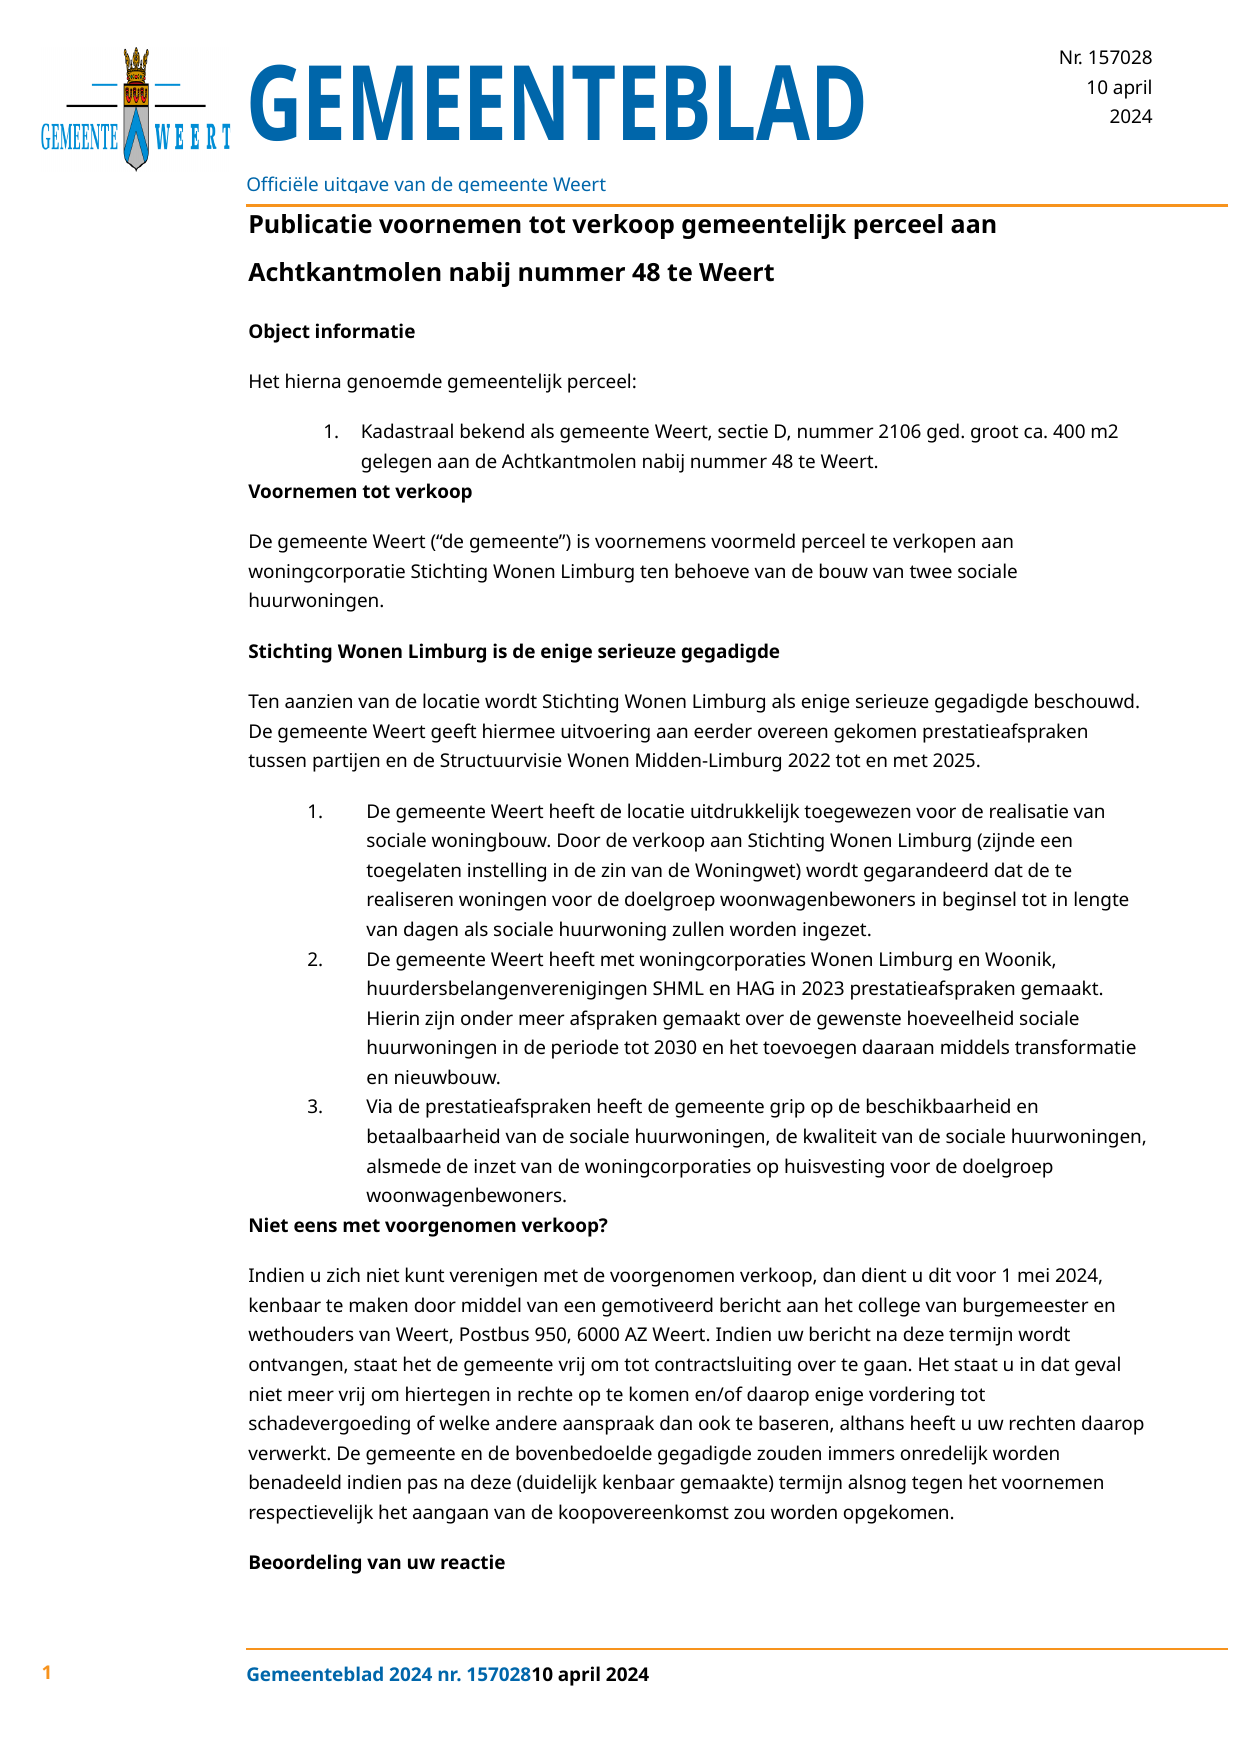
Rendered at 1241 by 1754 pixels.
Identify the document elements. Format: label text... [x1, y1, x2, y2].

picture [41, 47, 231, 172]
text Het hierna genoemde gemeentelijk perceel: [248, 368, 1152, 394]
text Stichting Wonen Limburg is de enige serieuze gegadigde [248, 638, 1152, 664]
text Beoordeling van uw reactie [248, 1549, 1152, 1575]
text Voornemen tot verkoop [248, 478, 1152, 504]
list Via de prestatieafspraken heeft de gemeente grip op de beschikbaarheid en betaalbaarheid van de sociale huurwoningen, de kwaliteit van de sociale huurwoningen, alsmede de inzet van de woningcorporaties op huisvesting voor de doelgroep woonwagenbewoners. [307, 1094, 1152, 1208]
text Publicatie voornemen tot verkoop gemeentelijk perceel aan Achtkantmolen nabij nummer 48 te Weert [248, 207, 1152, 288]
text Ten aanzien van de locatie wordt Stichting Wonen Limburg als enige serieuze gegadigde beschouwd. De gemeente Weert geeft hiermee uitvoering aan eerder overeen gekomen prestatieafspraken tussen partijen en de Structuurvisie Wonen Midden-Limburg 2022 tot en met 2025. [248, 688, 1152, 773]
list Kadastraal bekend als gemeente Weert, sectie D, nummer 2106 ged. groot ca. 400 m2 gelegen aan de Achtkantmolen nabij nummer 48 te Weert. [323, 419, 1152, 474]
list De gemeente Weert heeft met woningcorporaties Wonen Limburg en Woonik, huurdersbelangenverenigingen SHML en HAG in 2023 prestatieafspraken gemaakt. Hierin zijn onder meer afspraken gemaakt over de gewenste hoeveelheid sociale huurwoningen in de periode tot 2030 en het toevoegen daaraan middels transformatie en nieuwbouw. [307, 946, 1152, 1090]
text Indien u zich niet kunt verenigen met de voorgenomen verkoop, dan dient u dit voor 1 mei 2024, kenbaar te maken door middel van een gemotiveerd bericht aan het college van burgemeester en wethouders van Weert, Postbus 950, 6000 AZ Weert. Indien uw bericht na deze termijn wordt ontvangen, staat het de gemeente vrij om tot contractsluiting over te gaan. Het staat u in dat geval niet meer vrij om hiertegen in rechte op te komen en/of daarop enige vordering tot schadevergoeding of welke andere aanspraak dan ook te baseren, althans heeft u uw rechten daarop verwerkt. De gemeente en de bovenbedoelde gegadigde zouden immers onredelijk worden benadeeld indien pas na deze (duidelijk kenbaar gemaakte) termijn alsnog tegen het voornemen respectievelijk het aangaan van de koopovereenkomst zou worden opgekomen. [248, 1262, 1152, 1525]
list De gemeente Weert heeft de locatie uitdrukkelijk toegewezen voor de realisatie van sociale woningbouw. Door de verkoop aan Stichting Wonen Limburg (zijnde een toegelaten instelling in de zin van de Woningwet) wordt gegarandeerd dat de te realiseren woningen voor de doelgroep woonwagenbewoners in beginsel tot in lengte van dagen als sociale huurwoning zullen worden ingezet. [307, 798, 1152, 942]
text De gemeente Weert (“de gemeente”) is voornemens voormeld perceel te verkopen aan woningcorporatie Stichting Wonen Limburg ten behoeve van de bouw van twee sociale huurwoningen. [248, 528, 1152, 613]
text Object informatie [248, 318, 1152, 344]
text Niet eens met voorgenomen verkoop? [248, 1212, 1152, 1238]
